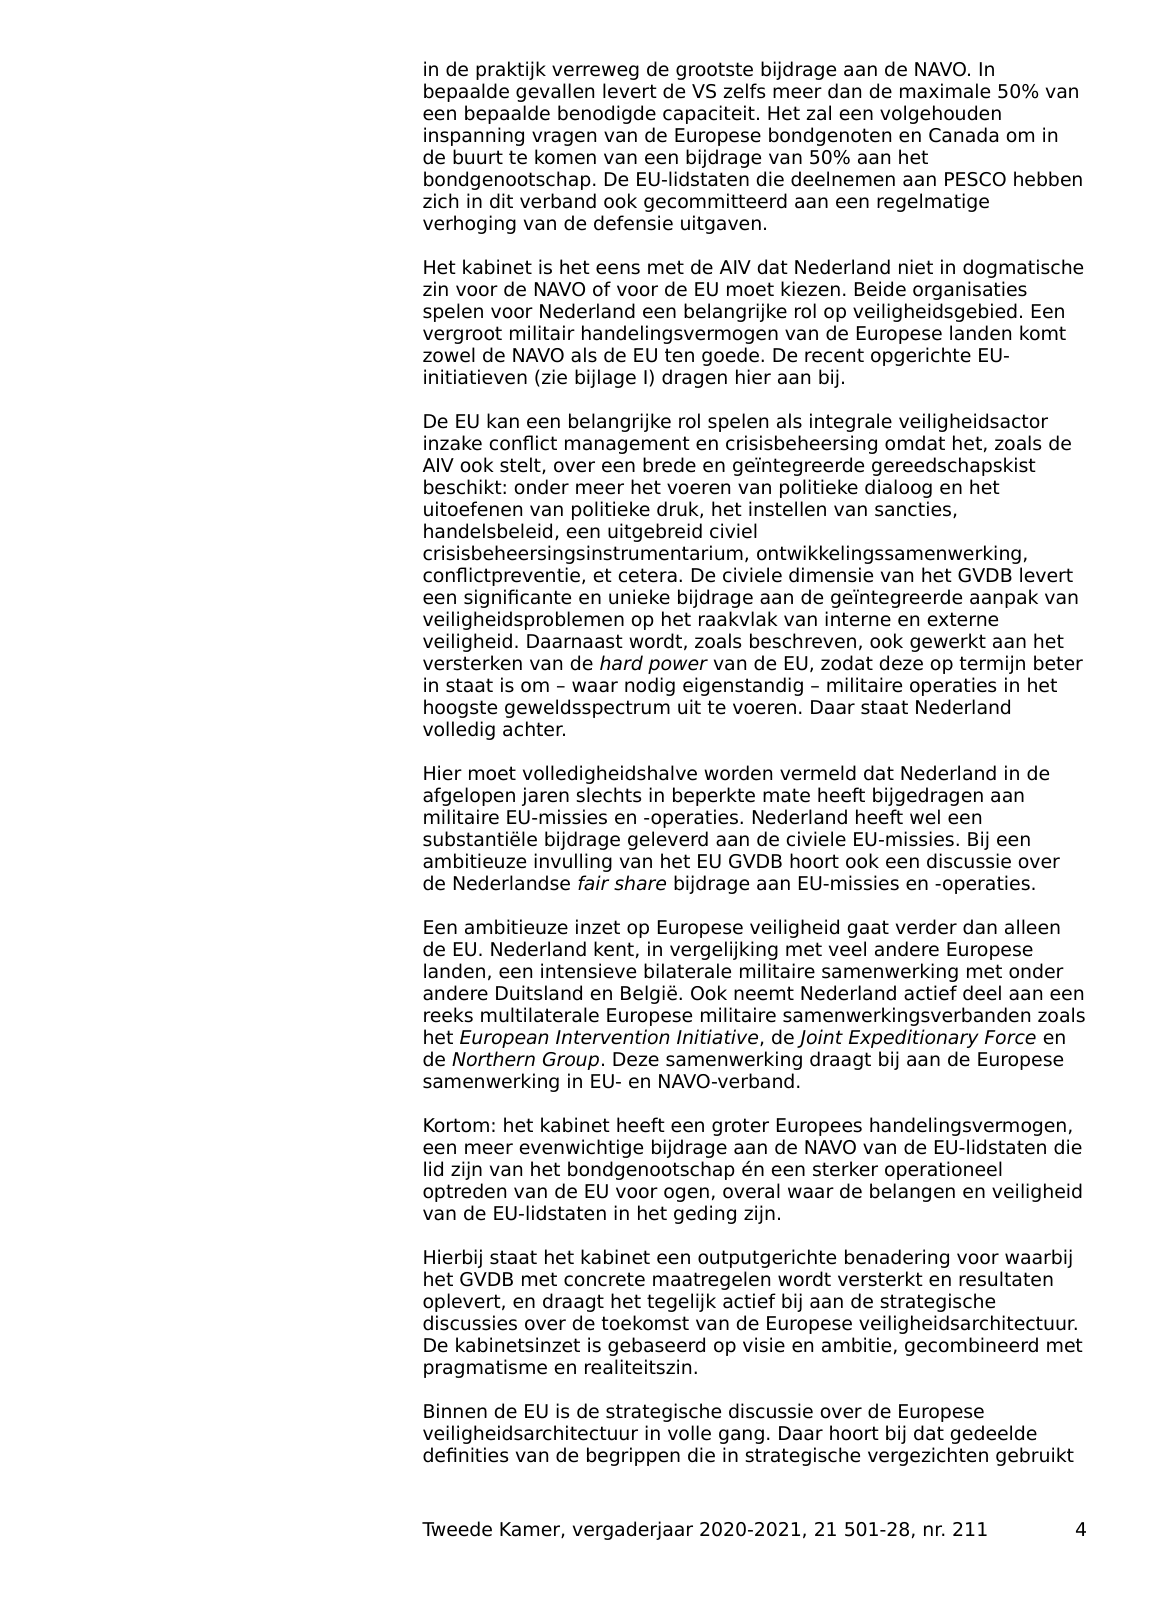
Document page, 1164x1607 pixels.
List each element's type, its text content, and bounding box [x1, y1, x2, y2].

text in de praktijk verreweg de grootste bijdrage aan de NAVO. In bepaalde gevallen levert de VS zelfs meer dan de maximale 50% van een bepaalde benodigde capaciteit. Het zal een volgehouden inspanning vragen van de Europese bondgenoten en Canada om in de buurt te komen van een bijdrage van 50% aan het bondgenootschap. De EU-lidstaten die deelnemen aan PESCO hebben zich in dit verband ook gecommitteerd aan een regelmatige verhoging van de defensie uitgaven. [422, 59, 1087, 235]
text Kortom: het kabinet heeft een groter Europees handelingsvermogen, een meer evenwichtige bijdrage aan de NAVO van de EU-lidstaten die lid zijn van het bondgenootschap én een sterker operationeel optreden van de EU voor ogen, overal waar de belangen en veiligheid van de EU-lidstaten in het geding zijn. [422, 1115, 1087, 1225]
text Hier moet volledigheidshalve worden vermeld dat Nederland in de afgelopen jaren slechts in beperkte mate heeft bijgedragen aan militaire EU-missies en -operaties. Nederland heeft wel een substantiële bijdrage geleverd aan de civiele EU-missies. Bij een ambitieuze invulling van het EU GVDB hoort ook een discussie over de Nederlandse fair share bijdrage aan EU-missies en -operaties. [422, 763, 1087, 895]
text Binnen de EU is de strategische discussie over de Europese veiligheidsarchitectuur in volle gang. Daar hoort bij dat gedeelde definities van de begrippen die in strategische vergezichten gebruikt [422, 1401, 1087, 1467]
text De EU kan een belangrijke rol spelen als integrale veiligheidsactor inzake conflict management en crisisbeheersing omdat het, zoals de AIV ook stelt, over een brede en geïntegreerde gereedschapskist beschikt: onder meer het voeren van politieke dialoog en het uitoefenen van politieke druk, het instellen van sancties, handelsbeleid, een uitgebreid civiel crisisbeheersingsinstrumentarium, ontwikkelingssamenwerking, conflictpreventie, et cetera. De civiele dimensie van het GVDB levert een significante en unieke bijdrage aan de geïntegreerde aanpak van veiligheidsproblemen op het raakvlak van interne en externe veiligheid. Daarnaast wordt, zoals beschreven, ook gewerkt aan het versterken van de hard power van de EU, zodat deze op termijn beter in staat is om – waar nodig eigenstandig – militaire operaties in het hoogste geweldsspectrum uit te voeren. Daar staat Nederland volledig achter. [422, 411, 1087, 741]
text Een ambitieuze inzet op Europese veiligheid gaat verder dan alleen de EU. Nederland kent, in vergelijking met veel andere Europese landen, een intensieve bilaterale militaire samenwerking met onder andere Duitsland en België. Ook neemt Nederland actief deel aan een reeks multilaterale Europese militaire samenwerkingsverbanden zoals het European Intervention Initiative, de Joint Expeditionary Force en de Northern Group. Deze samenwerking draagt bij aan de Europese samenwerking in EU- en NAVO-verband. [422, 917, 1087, 1093]
text Het kabinet is het eens met de AIV dat Nederland niet in dogmatische zin voor de NAVO of voor de EU moet kiezen. Beide organisaties spelen voor Nederland een belangrijke rol op veiligheidsgebied. Een vergroot militair handelingsvermogen van de Europese landen komt zowel de NAVO als de EU ten goede. De recent opgerichte EU-initiatieven (zie bijlage I) dragen hier aan bij. [422, 257, 1087, 389]
text Hierbij staat het kabinet een outputgerichte benadering voor waarbij het GVDB met concrete maatregelen wordt versterkt en resultaten oplevert, en draagt het tegelijk actief bij aan de strategische discussies over de toekomst van de Europese veiligheidsarchitectuur. De kabinetsinzet is gebaseerd op visie en ambitie, gecombineerd met pragmatisme en realiteitszin. [422, 1247, 1087, 1379]
